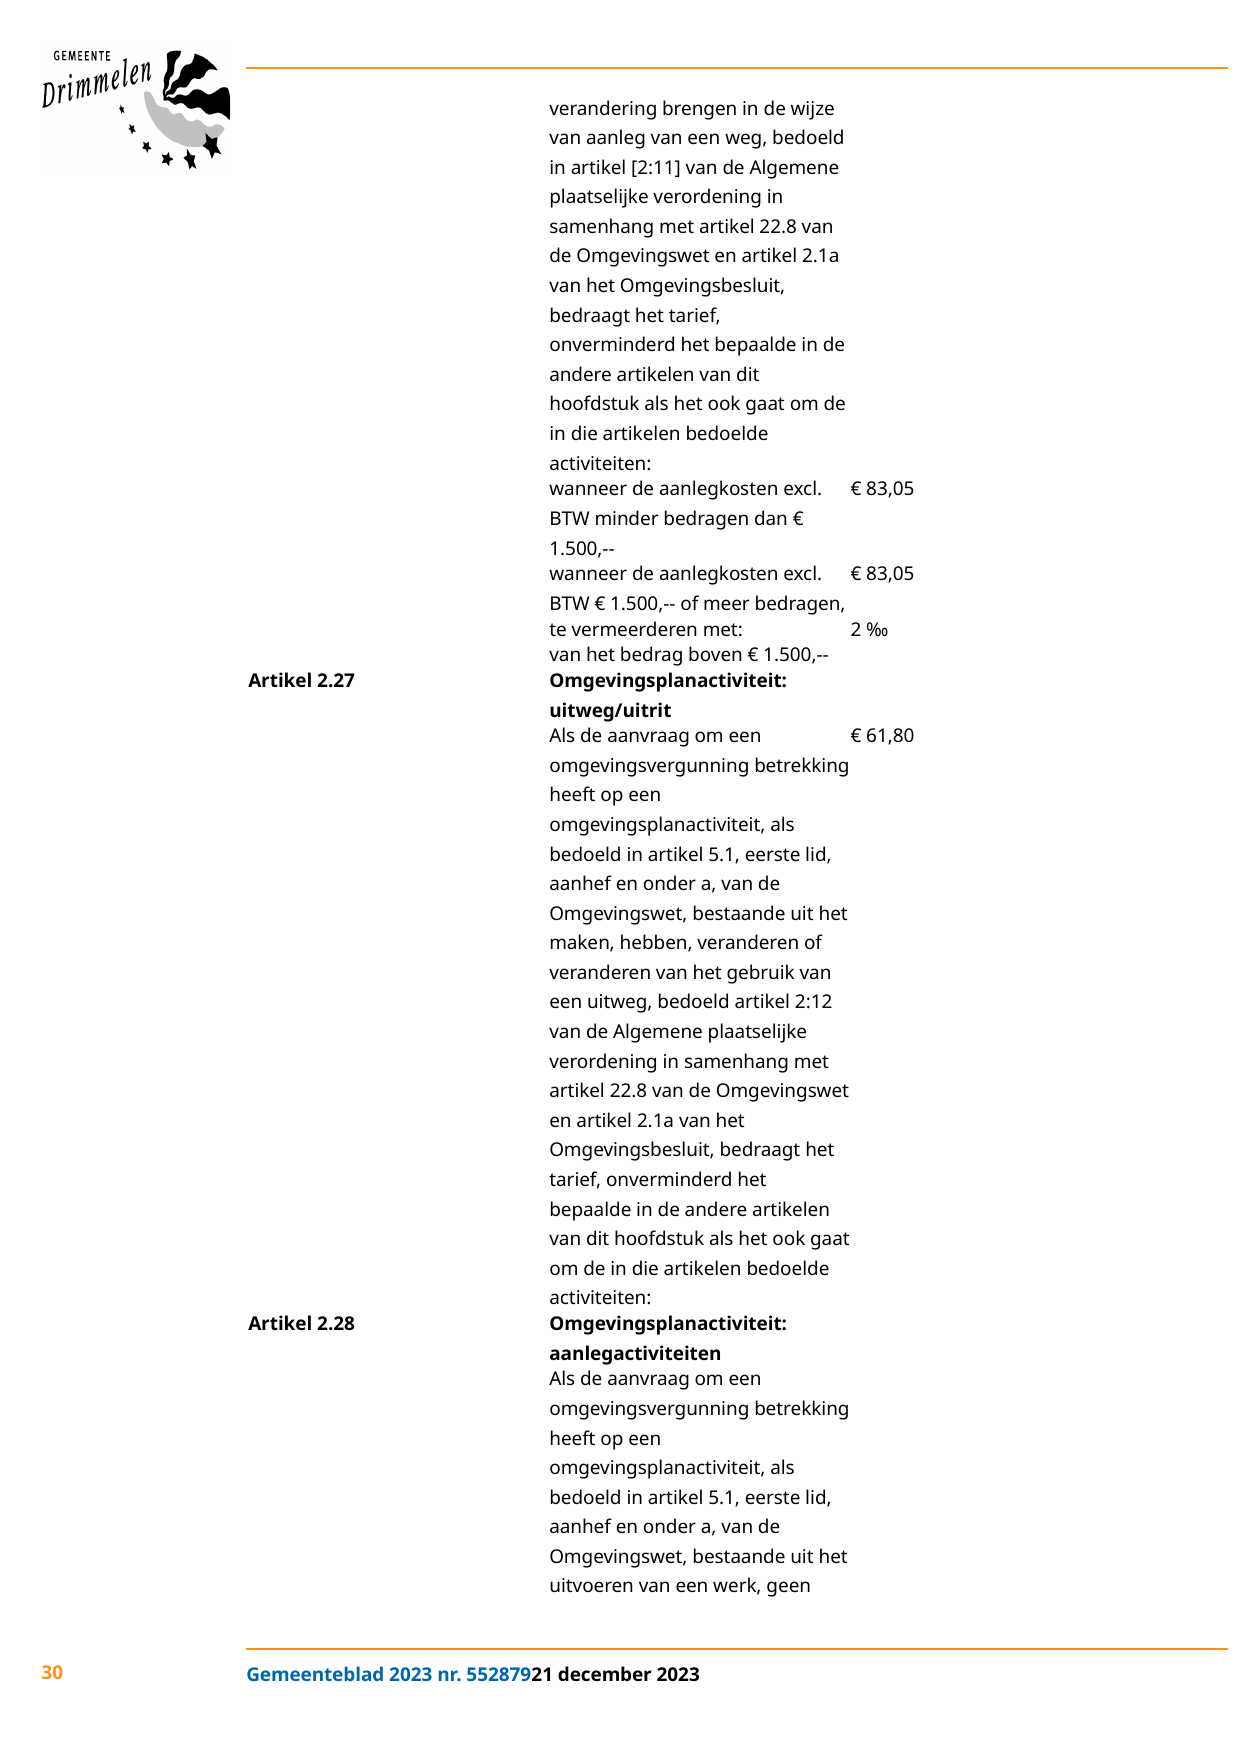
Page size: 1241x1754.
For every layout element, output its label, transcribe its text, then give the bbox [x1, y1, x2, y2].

table_cell wanneer de aanlegkosten excl. BTW minder bedragen dan € 1.500,-- [549, 476, 850, 560]
table_cell Artikel 2.28 [248, 1310, 549, 1366]
table_cell Artikel 2.27 [248, 667, 549, 722]
table_cell Omgevingsplanactiviteit: uitweg/uitrit [549, 667, 850, 722]
table_cell Als de aanvraag om een omgevingsvergunning betrekking heeft op een omgevingsplanactiviteit, als bedoeld in artikel 5.1, eerste lid, aanhef en onder a, van de Omgevingswet, bestaande uit het maken, hebben, veranderen of veranderen van het gebruik van een uitweg, bedoeld artikel 2:12 van de Algemene plaatselijke verordening in samenhang met artikel 22.8 van de Omgevingswet en artikel 2.1a van het Omgevingsbesluit, bedraagt het tarief, onverminderd het bepaalde in de andere artikelen van dit hoofdstuk als het ook gaat om de in die artikelen bedoelde activiteiten: [549, 723, 850, 1310]
table_cell € 61,80 [850, 723, 1152, 1310]
table_cell € 83,05 [850, 476, 1152, 560]
table_cell € 83,05 [850, 560, 1152, 616]
table_cell [248, 641, 549, 667]
table_cell Als de aanvraag om een omgevingsvergunning betrekking heeft op een omgevingsplanactiviteit, als bedoeld in artikel 5.1, eerste lid, aanhef en onder a, van de Omgevingswet, bestaande uit het uitvoeren van een werk, geen [549, 1366, 850, 1598]
table_cell [850, 667, 1152, 722]
table_cell [850, 1366, 1152, 1598]
table_cell [850, 641, 1152, 667]
table_cell [248, 476, 549, 560]
table_cell [248, 616, 549, 641]
table_cell [248, 1366, 549, 1598]
table_cell te vermeerderen met: [549, 616, 850, 641]
table_cell 2 ‰ [850, 616, 1152, 641]
table_cell [248, 723, 549, 1310]
table_cell [248, 95, 549, 476]
picture [41, 47, 231, 172]
table_cell wanneer de aanlegkosten excl. BTW € 1.500,-- of meer bedragen, [549, 560, 850, 616]
table_cell Omgevingsplanactiviteit: aanlegactiviteiten [549, 1310, 850, 1366]
table_cell van het bedrag boven € 1.500,-- [549, 641, 850, 667]
table_cell verandering brengen in de wijze van aanleg van een weg, bedoeld in artikel [2:11] van de Algemene plaatselijke verordening in samenhang met artikel 22.8 van de Omgevingswet en artikel 2.1a van het Omgevingsbesluit, bedraagt het tarief, onverminderd het bepaalde in de andere artikelen van dit hoofdstuk als het ook gaat om de in die artikelen bedoelde activiteiten: [549, 95, 850, 476]
table_cell [248, 560, 549, 616]
table_cell [850, 1310, 1152, 1366]
table_cell [850, 95, 1152, 476]
